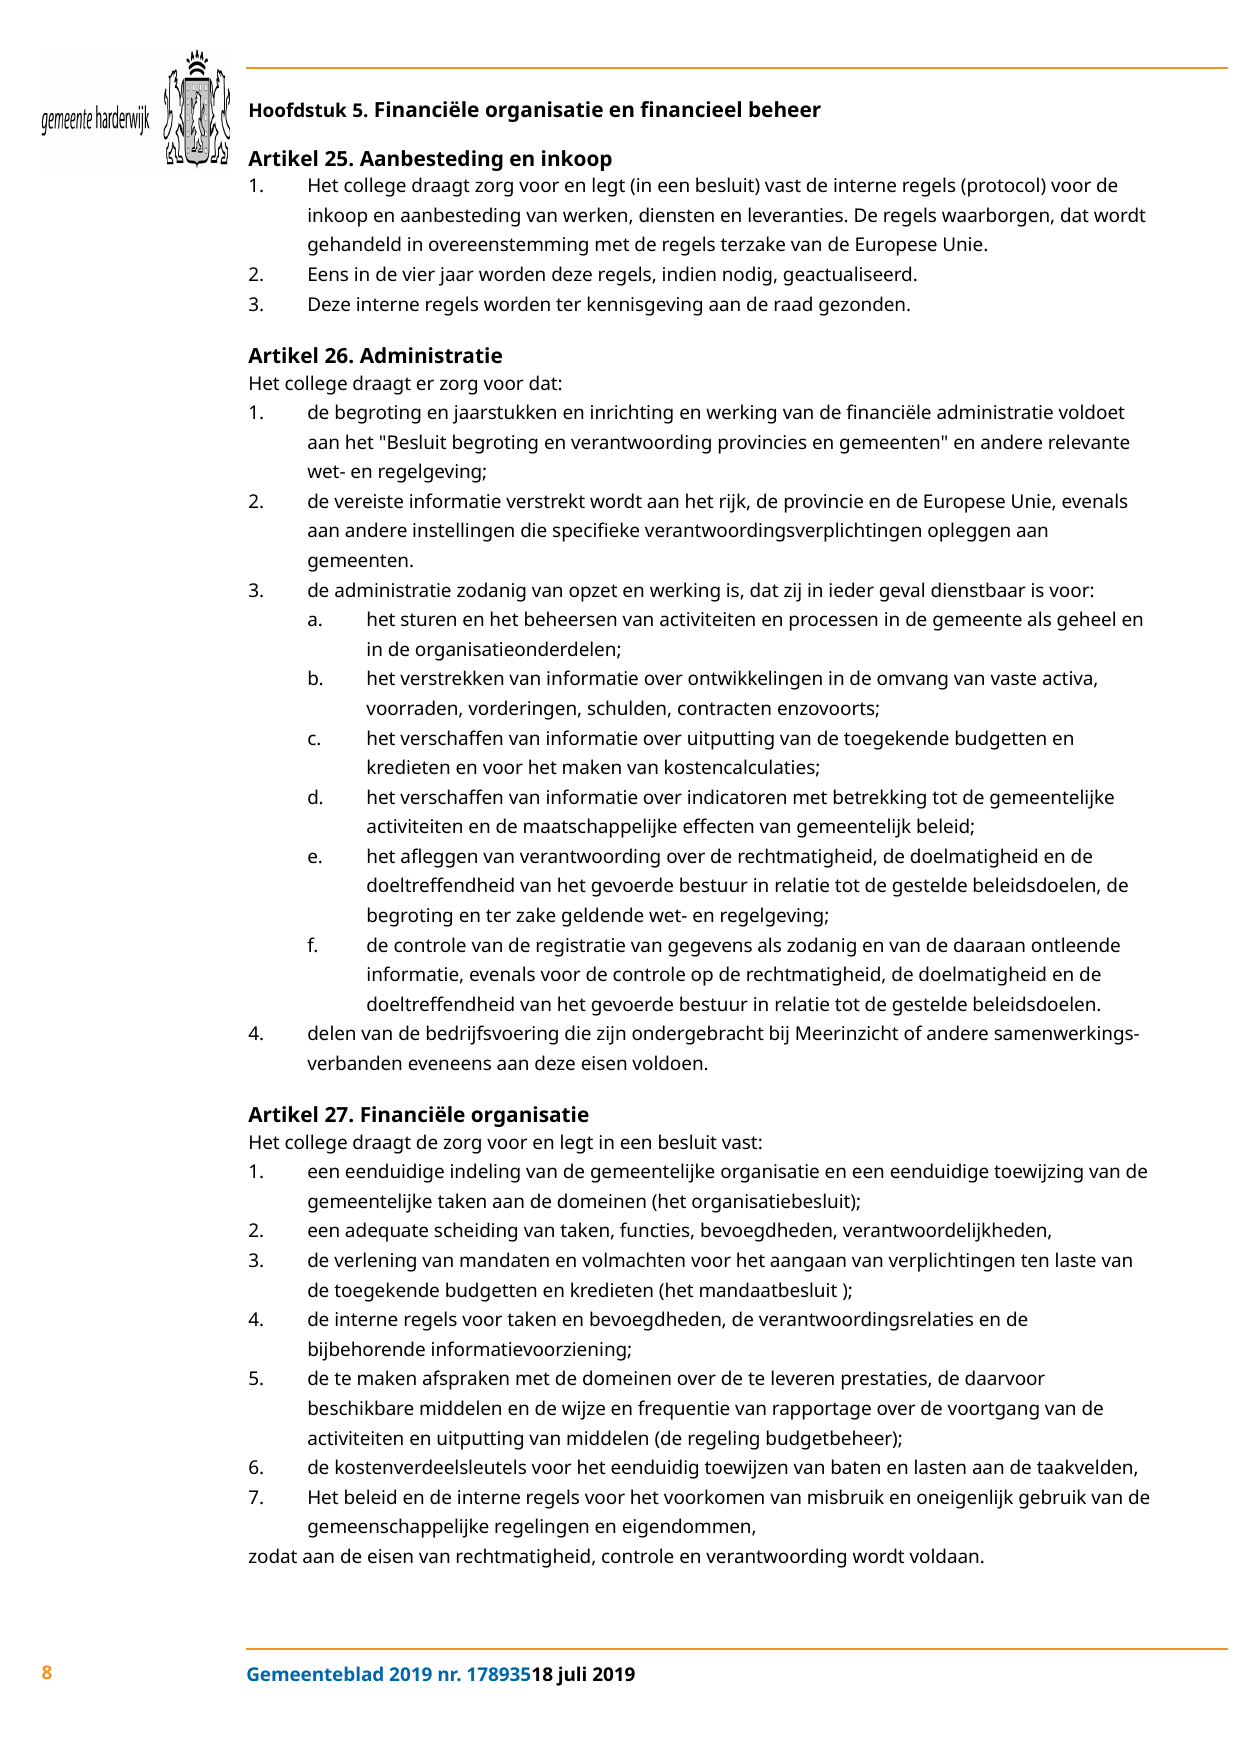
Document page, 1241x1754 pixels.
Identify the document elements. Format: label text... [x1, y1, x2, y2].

list de vereiste informatie verstrekt wordt aan het rijk, de provincie en de Europese Unie, evenals aan andere instellingen die specifieke verantwoordingsverplichtingen opleggen aan gemeenten. [248, 488, 1152, 573]
list de begroting en jaarstukken en inrichting en werking van de financiële administratie voldoet aan het "Besluit begroting en verantwoording provincies en gemeenten" en andere relevante wet- en regelgeving; [248, 399, 1152, 484]
list de te maken afspraken met de domeinen over de te leveren prestaties, de daarvoor beschikbare middelen en de wijze en frequentie van rapportage over de voortgang van de activiteiten en uitputting van middelen (de regeling budgetbeheer); [248, 1366, 1152, 1451]
text Artikel 26. Administratie [248, 341, 1152, 370]
text Artikel 25. Aanbesteding en inkoop [248, 144, 1152, 172]
list Het college draagt zorg voor en legt (in een besluit) vast de interne regels (protocol) voor de inkoop en aanbesteding van werken, diensten en leveranties. De regels waarborgen, dat wordt gehandeld in overeenstemming met de regels terzake van de Europese Unie. [248, 172, 1152, 257]
list de verlening van mandaten en volmachten voor het aangaan van verplichtingen ten laste van de toegekende budgetten en kredieten (het mandaatbesluit ); [248, 1247, 1152, 1303]
list het verschaffen van informatie over indicatoren met betrekking tot de gemeentelijke activiteiten en de maatschappelijke effecten van gemeentelijk beleid; [307, 784, 1152, 839]
text Artikel 27. Financiële organisatie [248, 1101, 1152, 1129]
list de kostenverdeelsleutels voor het eenduidig toewijzen van baten en lasten aan de taakvelden, [248, 1454, 1152, 1480]
list Het beleid en de interne regels voor het voorkomen van misbruik en oneigenlijk gebruik van de gemeenschappelijke regelingen en eigendommen, [248, 1484, 1152, 1539]
list de interne regels voor taken en bevoegdheden, de verantwoordingsrelaties en de bijbehorende informatievoorziening; [248, 1306, 1152, 1362]
list Eens in de vier jaar worden deze regels, indien nodig, geactualiseerd. [248, 261, 1152, 287]
list delen van de bedrijfsvoering die zijn ondergebracht bij Meerinzicht of andere samenwerkings-verbanden eveneens aan deze eisen voldoen. [248, 1021, 1152, 1076]
list een eenduidige indeling van de gemeentelijke organisatie en een eenduidige toewijzing van de gemeentelijke taken aan de domeinen (het organisatiebesluit); [248, 1158, 1152, 1214]
list het verschaffen van informatie over uitputting van de toegekende budgetten en kredieten en voor het maken van kostencalculaties; [307, 725, 1152, 780]
text zodat aan de eisen van rechtmatigheid, controle en verantwoording wordt voldaan. [248, 1543, 1152, 1569]
list de administratie zodanig van opzet en werking is, dat zij in ieder geval dienstbaar is voor: [248, 577, 1152, 602]
text Het college draagt de zorg voor en legt in een besluit vast: [248, 1129, 1152, 1155]
list Deze interne regels worden ter kennisgeving aan de raad gezonden. [248, 291, 1152, 317]
text Het college draagt er zorg voor dat: [248, 370, 1152, 395]
list het afleggen van verantwoording over de rechtmatigheid, de doelmatigheid en de doeltreffendheid van het gevoerde bestuur in relatie tot de gestelde beleidsdoelen, de begroting en ter zake geldende wet- en regelgeving; [307, 843, 1152, 928]
list een adequate scheiding van taken, functies, bevoegdheden, verantwoordelijkheden, [248, 1218, 1152, 1243]
list het sturen en het beheersen van activiteiten en processen in de gemeente als geheel en in de organisatieonderdelen; [307, 606, 1152, 662]
picture [41, 47, 231, 172]
list de controle van de registratie van gegevens als zodanig en van de daaraan ontleende informatie, evenals voor de controle op de rechtmatigheid, de doelmatigheid en de doeltreffendheid van het gevoerde bestuur in relatie tot de gestelde beleidsdoelen. [307, 932, 1152, 1017]
list het verstrekken van informatie over ontwikkelingen in de omvang van vaste activa, voorraden, vorderingen, schulden, contracten enzovoorts; [307, 666, 1152, 721]
text Hoofdstuk 5. Financiële organisatie en financieel beheer [248, 95, 1152, 123]
